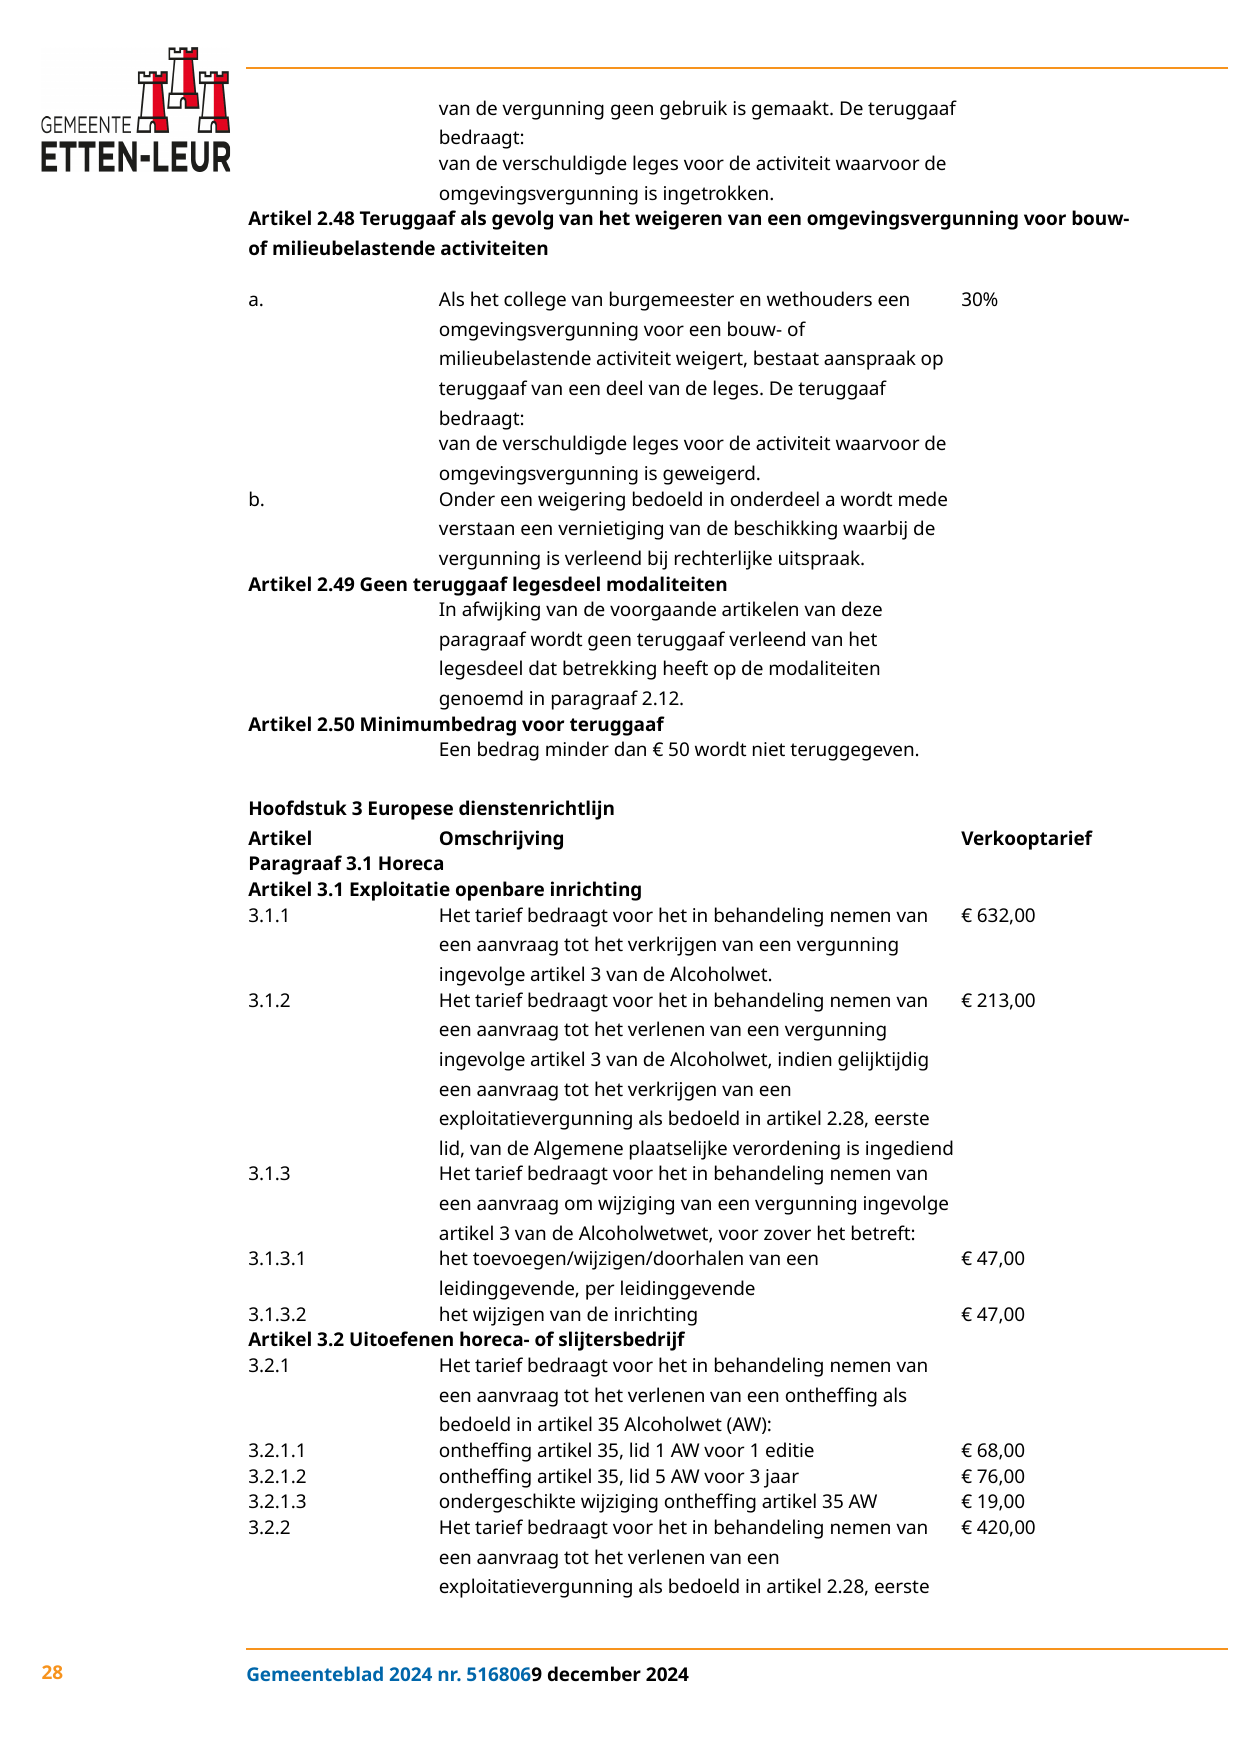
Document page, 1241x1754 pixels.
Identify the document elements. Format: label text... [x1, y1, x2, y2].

table_cell Onder een weigering bedoeld in onderdeel a wordt mede verstaan een vernietiging van de beschikking waarbij de vergunning is verleend bij rechterlijke uitspraak. [439, 486, 961, 571]
table_cell € 420,00 [961, 1514, 1152, 1599]
table_cell 3.1.3.1 [248, 1246, 439, 1301]
table_cell € 68,00 [961, 1437, 1152, 1463]
table_cell 30% [961, 286, 1152, 431]
table_cell 3.2.1.2 [248, 1463, 439, 1489]
table_cell Artikel 3.2 Uitoefenen horeca- of slijtersbedrijf [248, 1327, 1152, 1352]
table_cell Artikel 3.1 Exploitatie openbare inrichting [248, 876, 1152, 902]
table_cell Het tarief bedraagt voor het in behandeling nemen van een aanvraag om wijziging van een vergunning ingevolge artikel 3 van de Alcoholwetwet, voor zover het betreft: [439, 1161, 961, 1246]
table_cell b. [248, 486, 439, 571]
table_cell 3.2.1.1 [248, 1437, 439, 1463]
table_header Omschrijving [439, 825, 961, 851]
table_header Artikel [248, 825, 439, 851]
table_cell 3.1.1 [248, 902, 439, 987]
table_cell 3.2.1.3 [248, 1489, 439, 1514]
table_cell Artikel 2.49 Geen teruggaaf legesdeel modaliteiten [248, 571, 1152, 596]
table_cell [961, 95, 1152, 150]
table_cell € 47,00 [961, 1301, 1152, 1327]
table_header Verkooptarief [961, 825, 1152, 851]
table_cell Artikel 2.50 Minimumbedrag voor teruggaaf [248, 711, 1152, 737]
table_cell [961, 1161, 1152, 1246]
table_cell Artikel 2.48 Teruggaaf als gevolg van het weigeren van een omgevingsvergunning voor bouw- of milieubelastende activiteiten [248, 205, 1152, 261]
table_cell In afwijking van de voorgaande artikelen van deze paragraaf wordt geen teruggaaf verleend van het legesdeel dat betrekking heeft op de modaliteiten genoemd in paragraaf 2.12. [439, 596, 961, 711]
table_cell 3.1.3 [248, 1161, 439, 1246]
table_cell 3.1.2 [248, 987, 439, 1161]
table_cell Het tarief bedraagt voor het in behandeling nemen van een aanvraag tot het verlenen van een exploitatievergunning als bedoeld in artikel 2.28, eerste [439, 1514, 961, 1599]
table_cell [248, 150, 439, 205]
table_cell [248, 737, 439, 762]
picture [41, 47, 231, 172]
table_cell [248, 95, 439, 150]
table_cell het toevoegen/wijzigen/doorhalen van een leidinggevende, per leidinggevende [439, 1246, 961, 1301]
table_cell Het tarief bedraagt voor het in behandeling nemen van een aanvraag tot het verlenen van een vergunning ingevolge artikel 3 van de Alcoholwet, indien gelijktijdig een aanvraag tot het verkrijgen van een exploitatievergunning als bedoeld in artikel 2.28, eerste lid, van de Algemene plaatselijke verordening is ingediend [439, 987, 961, 1161]
table_cell € 632,00 [961, 902, 1152, 987]
table_cell [248, 431, 439, 486]
table_cell [961, 150, 1152, 205]
text Hoofdstuk 3 Europese dienstenrichtlijn [248, 795, 1152, 821]
table_cell [961, 261, 1152, 286]
table_cell [961, 486, 1152, 571]
table_cell 3.2.1 [248, 1352, 439, 1437]
table_cell ontheffing artikel 35, lid 5 AW voor 3 jaar [439, 1463, 961, 1489]
table_cell € 76,00 [961, 1463, 1152, 1489]
table_cell van de vergunning geen gebruik is gemaakt. De teruggaaf bedraagt: [439, 95, 961, 150]
table_cell ontheffing artikel 35, lid 1 AW voor 1 editie [439, 1437, 961, 1463]
table_cell [248, 261, 439, 286]
table_cell Een bedrag minder dan € 50 wordt niet teruggegeven. [439, 737, 961, 762]
table_cell het wijzigen van de inrichting [439, 1301, 961, 1327]
table_cell [961, 1352, 1152, 1437]
table_cell a. [248, 286, 439, 431]
table_cell [961, 431, 1152, 486]
table_cell Het tarief bedraagt voor het in behandeling nemen van een aanvraag tot het verkrijgen van een vergunning ingevolge artikel 3 van de Alcoholwet. [439, 902, 961, 987]
table_cell [961, 737, 1152, 762]
table_cell [248, 596, 439, 711]
table_cell Als het college van burgemeester en wethouders een omgevingsvergunning voor een bouw- of milieubelastende activiteit weigert, bestaat aanspraak op teruggaaf van een deel van de leges. De teruggaaf bedraagt: [439, 286, 961, 431]
table_cell 3.1.3.2 [248, 1301, 439, 1327]
table_cell € 47,00 [961, 1246, 1152, 1301]
table_cell Paragraaf 3.1 Horeca [248, 851, 1152, 876]
table_cell van de verschuldigde leges voor de activiteit waarvoor de omgevingsvergunning is geweigerd. [439, 431, 961, 486]
table_cell 3.2.2 [248, 1514, 439, 1599]
table_cell € 213,00 [961, 987, 1152, 1161]
table_cell € 19,00 [961, 1489, 1152, 1514]
table_cell [961, 596, 1152, 711]
table_cell ondergeschikte wijziging ontheffing artikel 35 AW [439, 1489, 961, 1514]
table_cell van de verschuldigde leges voor de activiteit waarvoor de omgevingsvergunning is ingetrokken. [439, 150, 961, 205]
table_cell [439, 261, 961, 286]
table_cell Het tarief bedraagt voor het in behandeling nemen van een aanvraag tot het verlenen van een ontheffing als bedoeld in artikel 35 Alcoholwet (AW): [439, 1352, 961, 1437]
